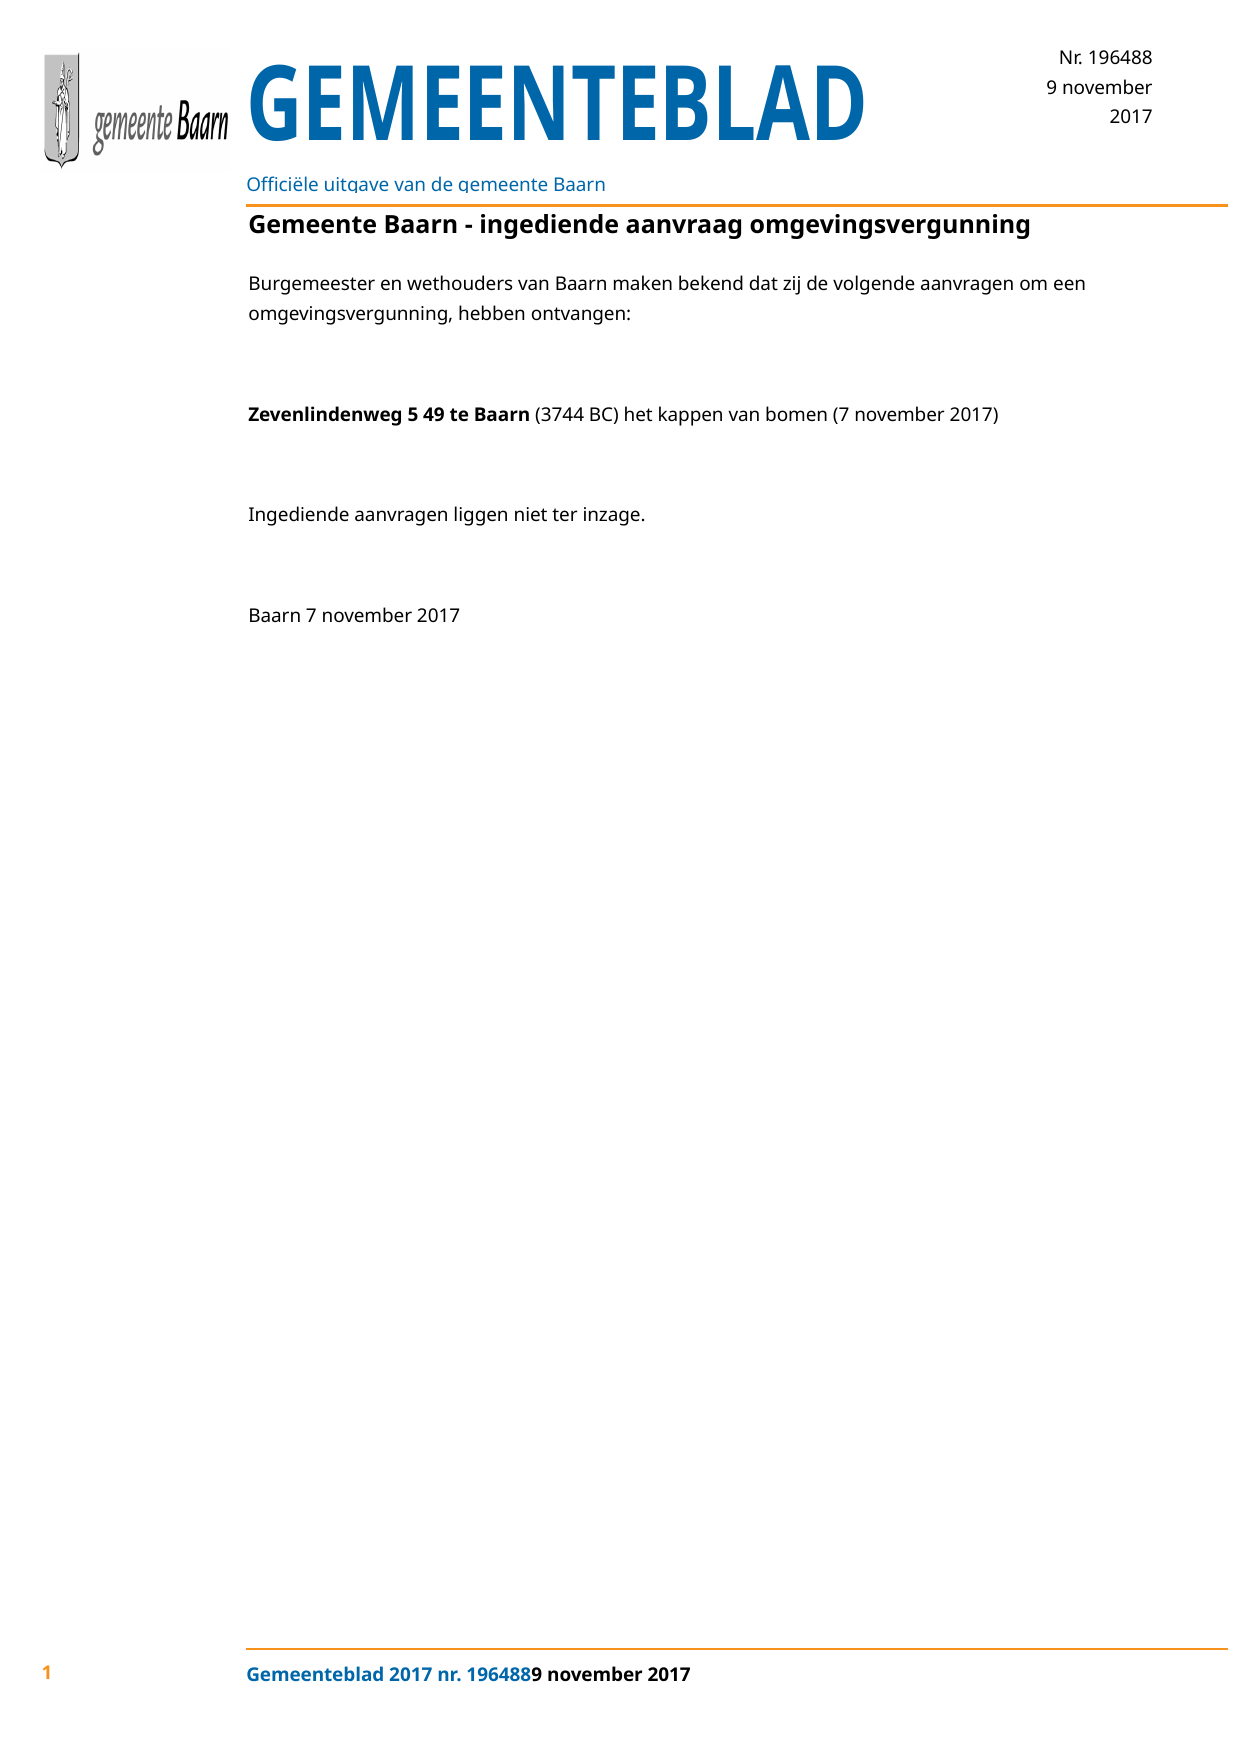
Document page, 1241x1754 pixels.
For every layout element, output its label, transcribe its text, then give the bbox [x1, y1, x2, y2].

text Zevenlindenweg 5 49 te Baarn (3744 BC) het kappen van bomen (7 november 2017) [248, 401, 1152, 426]
text Burgemeester en wethouders van Baarn maken bekend dat zij de volgende aanvragen om een omgevingsvergunning, hebben ontvangen: [248, 270, 1152, 326]
text Gemeente Baarn - ingediende aanvraag omgevingsvergunning [248, 207, 1152, 241]
text Baarn 7 november 2017 [248, 602, 1152, 628]
picture [41, 47, 231, 172]
text Ingediende aanvragen liggen niet ter inzage. [248, 502, 1152, 527]
